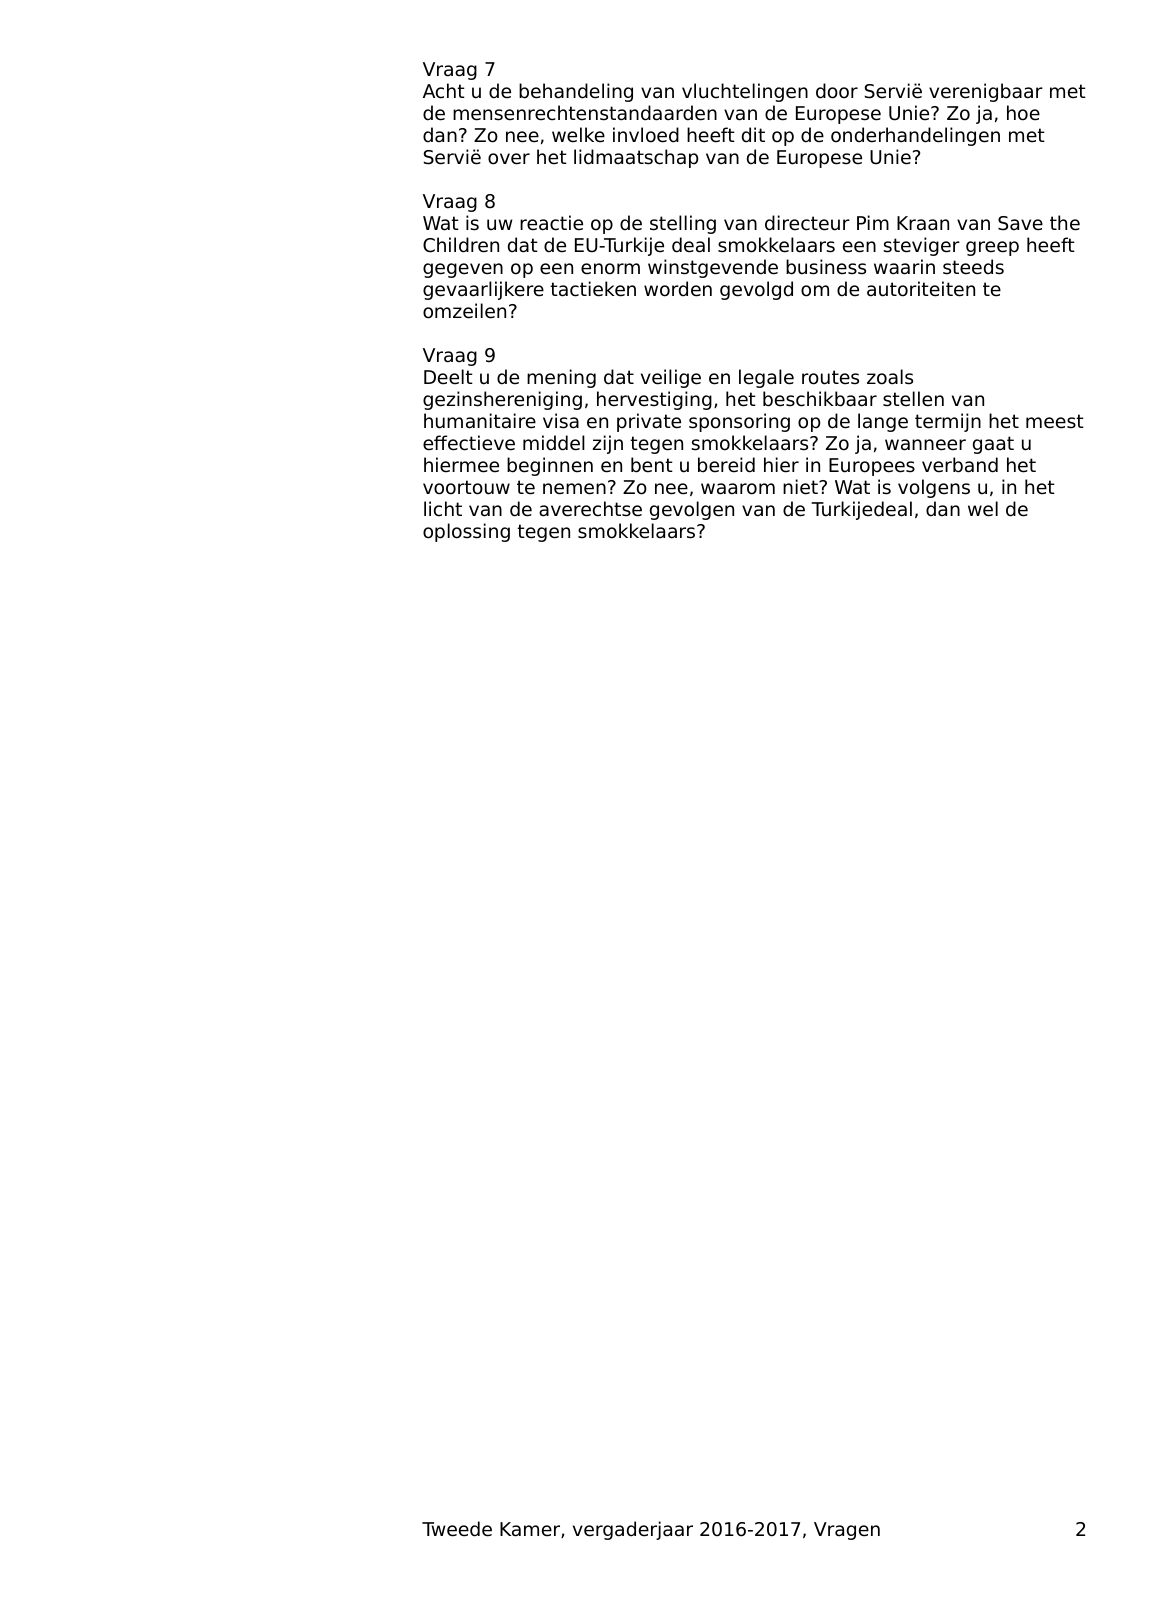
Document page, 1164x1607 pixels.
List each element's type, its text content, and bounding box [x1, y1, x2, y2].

text Deelt u de mening dat veilige en legale routes zoals gezinshereniging, hervestiging, het beschikbaar stellen van humanitaire visa en private sponsoring op de lange termijn het meest effectieve middel zijn tegen smokkelaars? Zo ja, wanneer gaat u hiermee beginnen en bent u bereid hier in Europees verband het voortouw te nemen? Zo nee, waarom niet? Wat is volgens u, in het licht van de averechtse gevolgen van de Turkijedeal, dan wel de oplossing tegen smokkelaars? [422, 367, 1087, 543]
text Acht u de behandeling van vluchtelingen door Servië verenigbaar met de mensenrechtenstandaarden van de Europese Unie? Zo ja, hoe dan? Zo nee, welke invloed heeft dit op de onderhandelingen met Servië over het lidmaatschap van de Europese Unie? [422, 81, 1087, 169]
text Wat is uw reactie op de stelling van directeur Pim Kraan van Save the Children dat de EU-Turkije deal smokkelaars een steviger greep heeft gegeven op een enorm winstgevende business waarin steeds gevaarlijkere tactieken worden gevolgd om de autoriteiten te omzeilen? [422, 213, 1087, 323]
text Vraag 7 [422, 59, 1087, 81]
text Vraag 9 [422, 345, 1087, 367]
text Vraag 8 [422, 191, 1087, 213]
